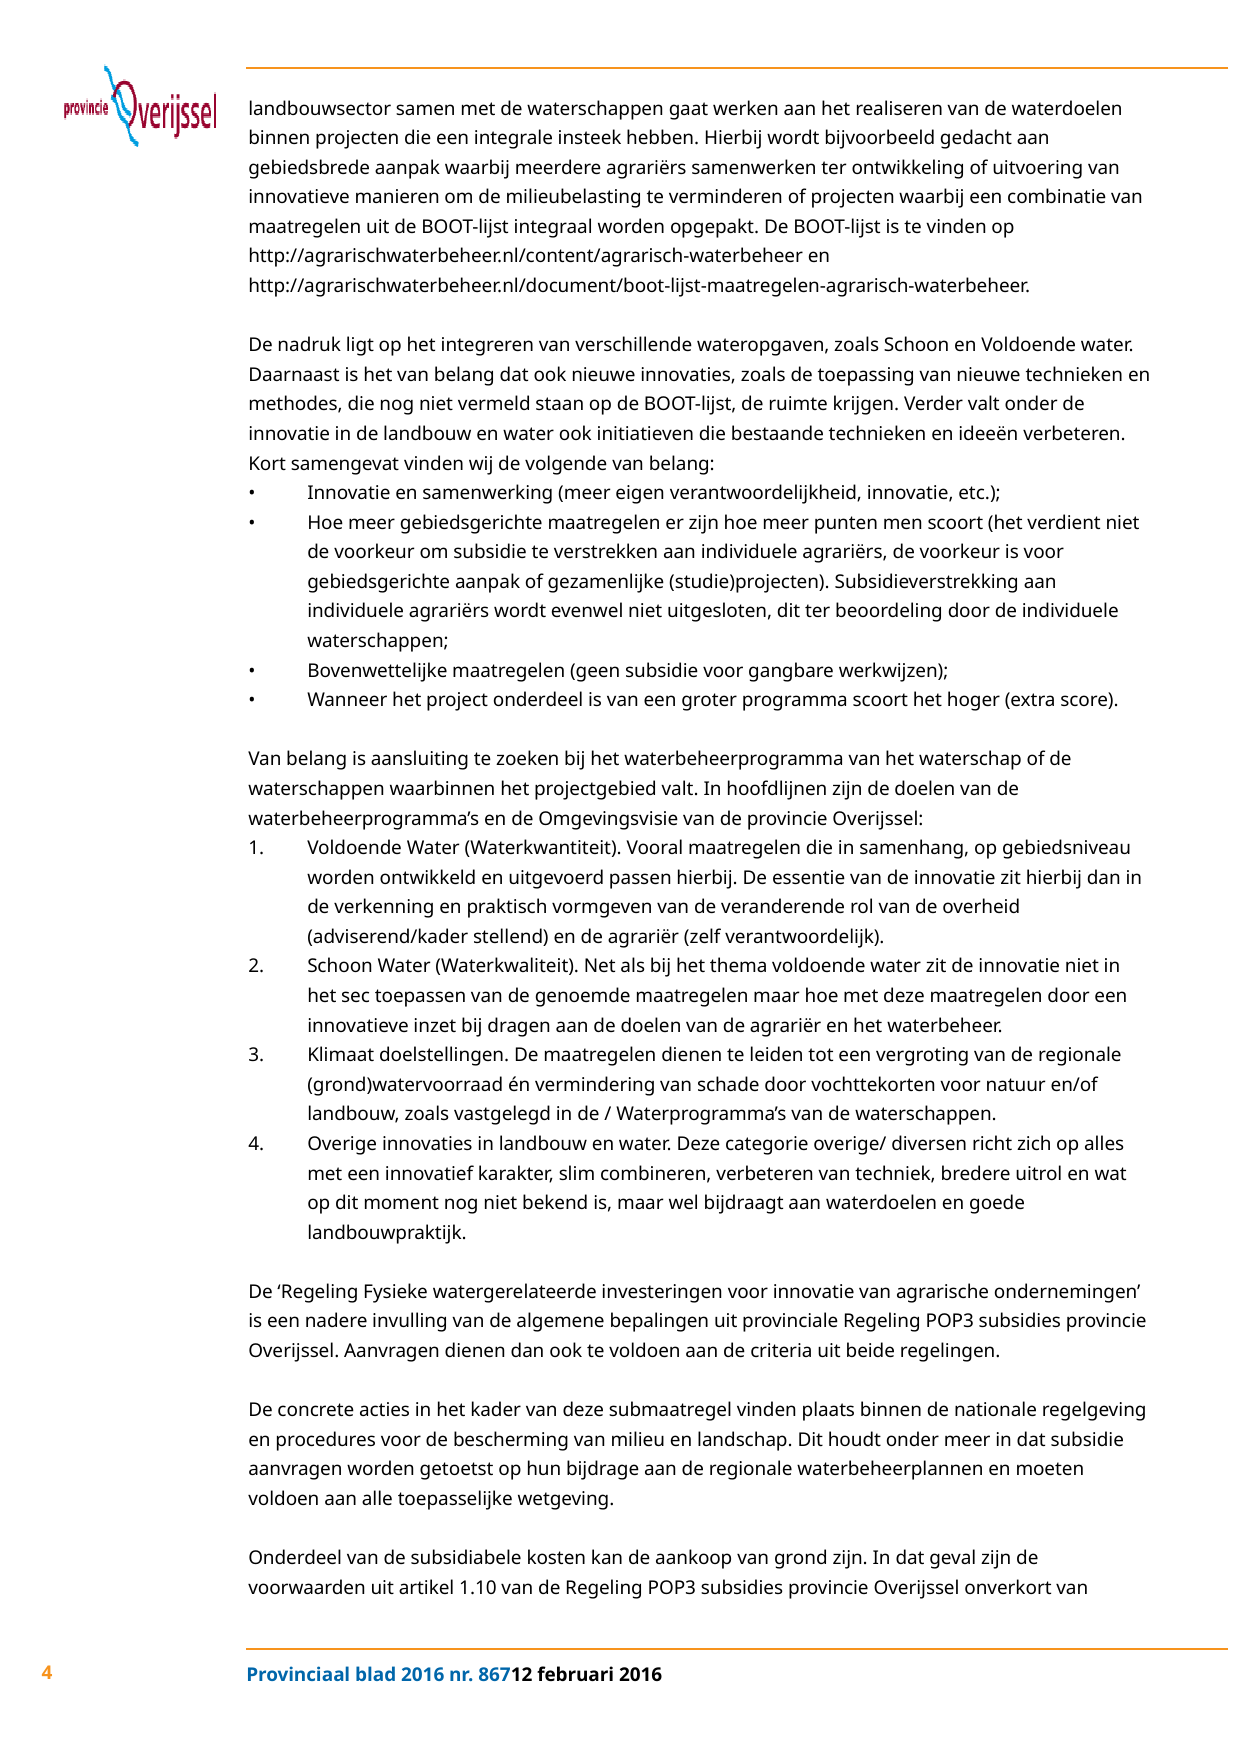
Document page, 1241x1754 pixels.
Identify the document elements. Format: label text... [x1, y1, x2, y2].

text De ‘Regeling Fysieke watergerelateerde investeringen voor innovatie van agrarische ondernemingen’ is een nadere invulling van de algemene bepalingen uit provinciale Regeling POP3 subsidies provincie Overijssel. Aanvragen dienen dan ook te voldoen aan de criteria uit beide regelingen. [248, 1278, 1152, 1363]
list Schoon Water (Waterkwaliteit). Net als bij het thema voldoende water zit de innovatie niet in het sec toepassen van de genoemde maatregelen maar hoe met deze maatregelen door een innovatieve inzet bij dragen aan de doelen van de agrariër en het waterbeheer. [248, 953, 1152, 1038]
text De concrete acties in het kader van deze submaatregel vinden plaats binnen de nationale regelgeving en procedures voor de bescherming van milieu en landschap. Dit houdt onder meer in dat subsidie aanvragen worden getoetst op hun bijdrage aan de regionale waterbeheerplannen en moeten voldoen aan alle toepasselijke wetgeving. [248, 1396, 1152, 1511]
list Wanneer het project onderdeel is van een groter programma scoort het hoger (extra score). [248, 686, 1152, 712]
list Hoe meer gebiedsgerichte maatregelen er zijn hoe meer punten men scoort (het verdient niet de voorkeur om subsidie te verstrekken aan individuele agrariërs, de voorkeur is voor gebiedsgerichte aanpak of gezamenlijke (studie)projecten). Subsidieverstrekking aan individuele agrariërs wordt evenwel niet uitgesloten, dit ter beoordeling door de individuele waterschappen; [248, 509, 1152, 653]
text Onderdeel van de subsidiabele kosten kan de aankoop van grond zijn. In dat geval zijn de voorwaarden uit artikel 1.10 van de Regeling POP3 subsidies provincie Overijssel onverkort van [248, 1544, 1152, 1600]
text landbouwsector samen met de waterschappen gaat werken aan het realiseren van de waterdoelen binnen projecten die een integrale insteek hebben. Hierbij wordt bijvoorbeeld gedacht aan gebiedsbrede aanpak waarbij meerdere agrariërs samenwerken ter ontwikkeling of uitvoering van innovatieve manieren om de milieubelasting te verminderen of projecten waarbij een combinatie van maatregelen uit de BOOT-lijst integraal worden opgepakt. De BOOT-lijst is te vinden op http://agrarischwaterbeheer.nl/content/agrarisch-waterbeheer en http://agrarischwaterbeheer.nl/document/boot-lijst-maatregelen-agrarisch-waterbeheer. [248, 95, 1152, 298]
picture [41, 47, 231, 172]
text De nadruk ligt op het integreren van verschillende wateropgaven, zoals Schoon en Voldoende water. Daarnaast is het van belang dat ook nieuwe innovaties, zoals de toepassing van nieuwe technieken en methodes, die nog niet vermeld staan op de BOOT-lijst, de ruimte krijgen. Verder valt onder de innovatie in de landbouw en water ook initiatieven die bestaande technieken en ideeën verbeteren. Kort samengevat vinden wij de volgende van belang: [248, 331, 1152, 476]
list Klimaat doelstellingen. De maatregelen dienen te leiden tot een vergroting van de regionale (grond)watervoorraad én vermindering van schade door vochttekorten voor natuur en/of landbouw, zoals vastgelegd in de / Waterprogramma’s van de waterschappen. [248, 1041, 1152, 1126]
list Overige innovaties in landbouw en water. Deze categorie overige/ diversen richt zich op alles met een innovatief karakter, slim combineren, verbeteren van techniek, bredere uitrol en wat op dit moment nog niet bekend is, maar wel bijdraagt aan waterdoelen en goede landbouwpraktijk. [248, 1130, 1152, 1245]
text Van belang is aansluiting te zoeken bij het waterbeheerprogramma van het waterschap of de waterschappen waarbinnen het projectgebied valt. In hoofdlijnen zijn de doelen van de waterbeheerprogramma’s en de Omgevingsvisie van de provincie Overijssel: [248, 746, 1152, 831]
list Bovenwettelijke maatregelen (geen subsidie voor gangbare werkwijzen); [248, 657, 1152, 683]
list Voldoende Water (Waterkwantiteit). Vooral maatregelen die in samenhang, op gebiedsniveau worden ontwikkeld en uitgevoerd passen hierbij. De essentie van de innovatie zit hierbij dan in de verkenning en praktisch vormgeven van de veranderende rol van de overheid (adviserend/kader stellend) en de agrariër (zelf verantwoordelijk). [248, 834, 1152, 949]
list Innovatie en samenwerking (meer eigen verantwoordelijkheid, innovatie, etc.); [248, 479, 1152, 505]
